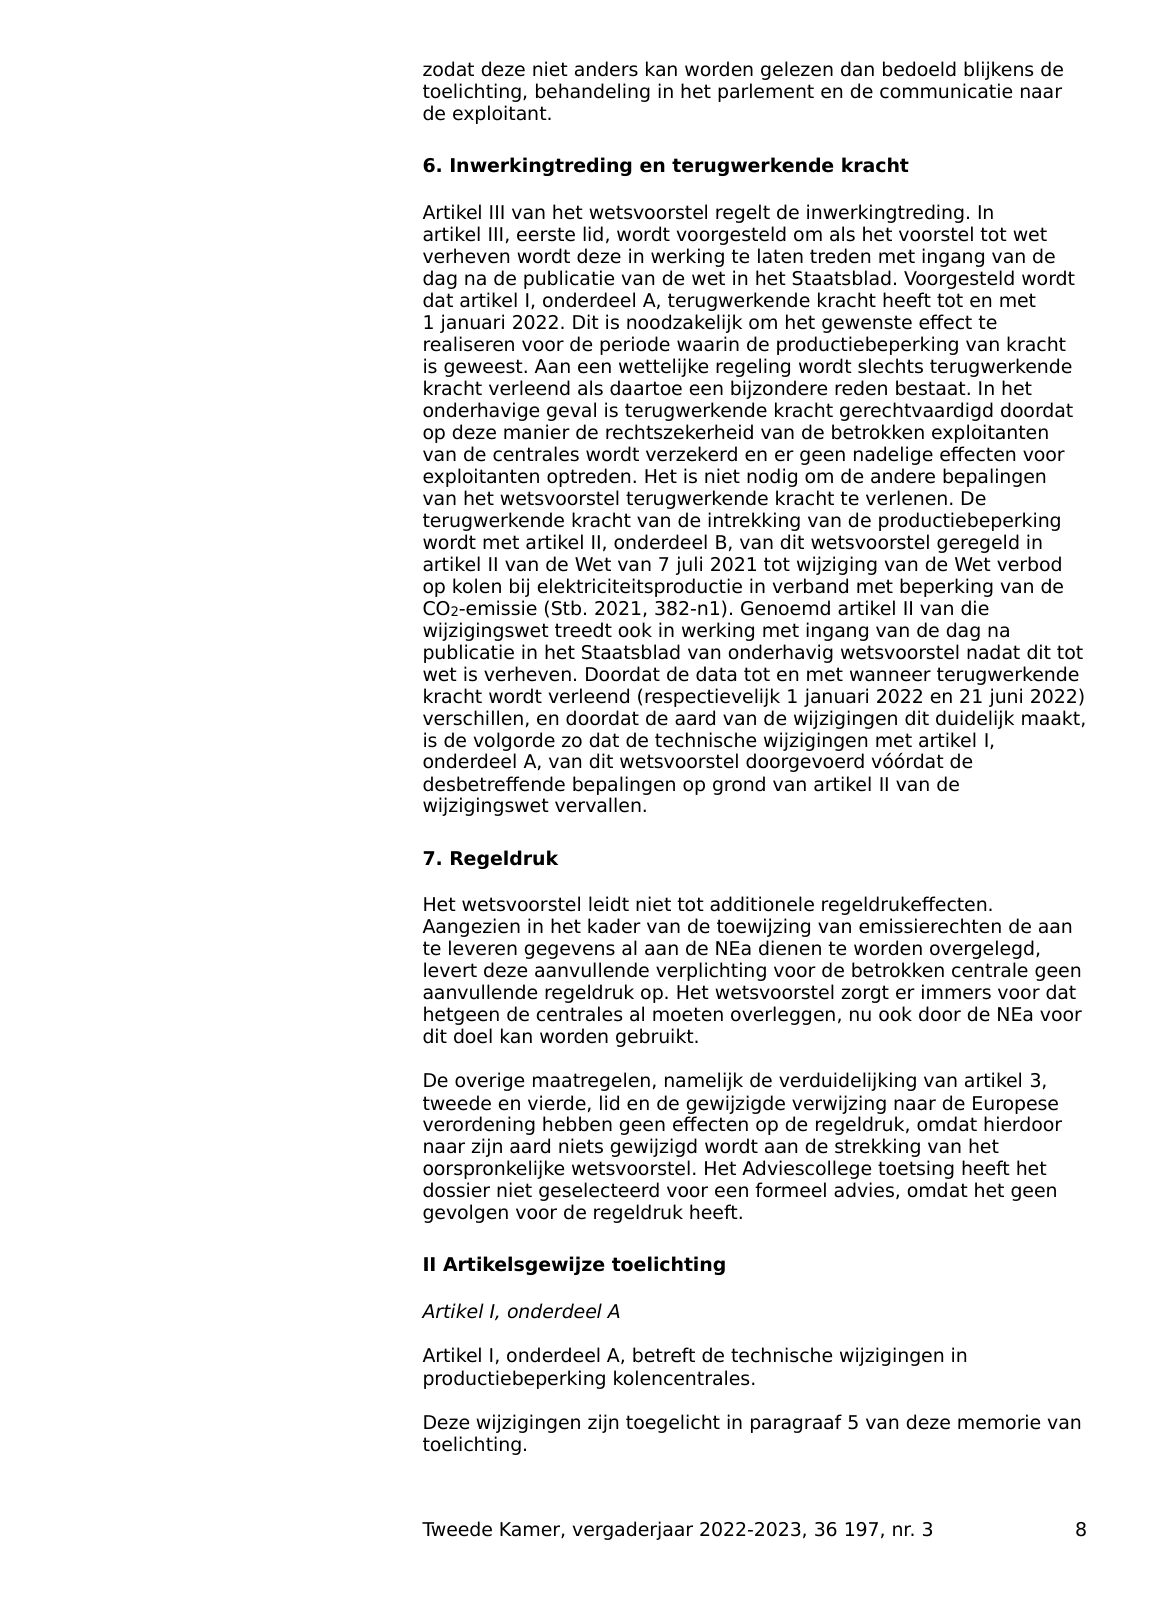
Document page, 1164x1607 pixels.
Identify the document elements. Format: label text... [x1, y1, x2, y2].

text De overige maatregelen, namelijk de verduidelijking van artikel 3, tweede en vierde, lid en de gewijzigde verwijzing naar de Europese verordening hebben geen effecten op de regeldruk, omdat hierdoor naar zijn aard niets gewijzigd wordt aan de strekking van het oorspronkelijke wetsvoorstel. Het Adviescollege toetsing heeft het dossier niet geselecteerd voor een formeel advies, omdat het geen gevolgen voor de regeldruk heeft. [422, 1070, 1087, 1224]
text Deze wijzigingen zijn toegelicht in paragraaf 5 van deze memorie van toelichting. [422, 1412, 1087, 1456]
subtitle 7. Regeldruk [422, 847, 1087, 869]
subtitle 6. Inwerkingtreding en terugwerkende kracht [422, 155, 1087, 177]
text zodat deze niet anders kan worden gelezen dan bedoeld blijkens de toelichting, behandeling in het parlement en de communicatie naar de exploitant. [422, 59, 1087, 125]
text Het wetsvoorstel leidt niet tot additionele regeldrukeffecten. Aangezien in het kader van de toewijzing van emissierechten de aan te leveren gegevens al aan de NEa dienen te worden overgelegd, levert deze aanvullende verplichting voor de betrokken centrale geen aanvullende regeldruk op. Het wetsvoorstel zorgt er immers voor dat hetgeen de centrales al moeten overleggen, nu ook door de NEa voor dit doel kan worden gebruikt. [422, 894, 1087, 1048]
subtitle II Artikelsgewijze toelichting [422, 1254, 1087, 1276]
text Artikel I, onderdeel A, betreft de technische wijzigingen in productiebeperking kolencentrales. [422, 1345, 1087, 1389]
subtitle Artikel I, onderdeel A [422, 1301, 1087, 1323]
text Artikel III van het wetsvoorstel regelt de inwerkingtreding. In artikel III, eerste lid, wordt voorgesteld om als het voorstel tot wet verheven wordt deze in werking te laten treden met ingang van de dag na de publicatie van de wet in het Staatsblad. Voorgesteld wordt dat artikel I, onderdeel A, terugwerkende kracht heeft tot en met 1 januari 2022. Dit is noodzakelijk om het gewenste effect te realiseren voor de periode waarin de productiebeperking van kracht is geweest. Aan een wettelijke regeling wordt slechts terugwerkende kracht verleend als daartoe een bijzondere reden bestaat. In het onderhavige geval is terugwerkende kracht gerechtvaardigd doordat op deze manier de rechtszekerheid van de betrokken exploitanten van de centrales wordt verzekerd en er geen nadelige effecten voor exploitanten optreden. Het is niet nodig om de andere bepalingen van het wetsvoorstel terugwerkende kracht te verlenen. De terugwerkende kracht van de intrekking van de productiebeperking wordt met artikel II, onderdeel B, van dit wetsvoorstel geregeld in artikel II van de Wet van 7 juli 2021 tot wijziging van de Wet verbod op kolen bij elektriciteitsproductie in verband met beperking van de CO2-emissie (Stb. 2021, 382-n1). Genoemd artikel II van die wijzigingswet treedt ook in werking met ingang van de dag na publicatie in het Staatsblad van onderhavig wetsvoorstel nadat dit tot wet is verheven. Doordat de data tot en met wanneer terugwerkende kracht wordt verleend (respectievelijk 1 januari 2022 en 21 juni 2022) verschillen, en doordat de aard van de wijzigingen dit duidelijk maakt, is de volgorde zo dat de technische wijzigingen met artikel I, onderdeel A, van dit wetsvoorstel doorgevoerd vóórdat de desbetreffende bepalingen op grond van artikel II van de wijzigingswet vervallen. [422, 202, 1087, 817]
